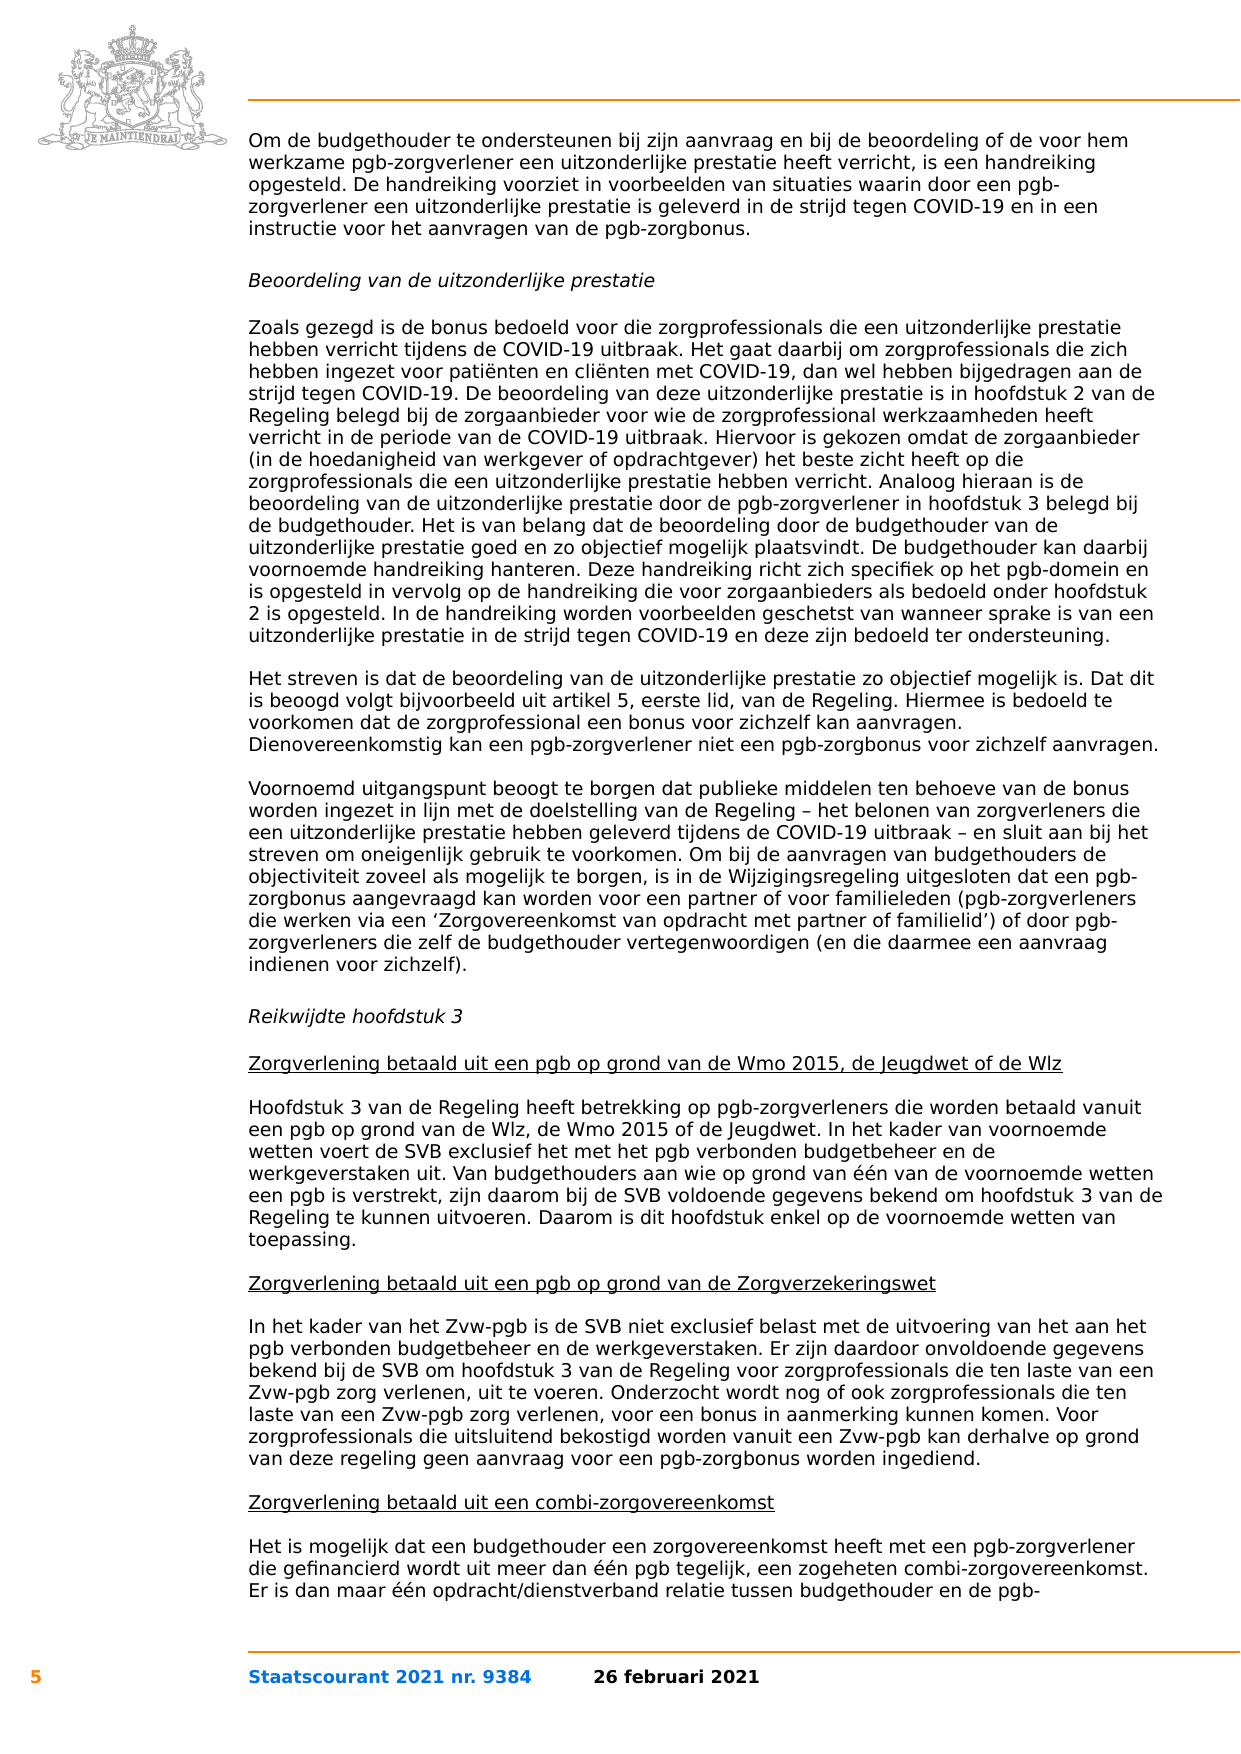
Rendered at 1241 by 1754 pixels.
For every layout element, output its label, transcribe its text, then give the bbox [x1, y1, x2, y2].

text Het is mogelijk dat een budgethouder een zorgovereenkomst heeft met een pgb-zorgverlener die gefinancierd wordt uit meer dan één pgb tegelijk, een zogeheten combi-zorgovereenkomst. Er is dan maar één opdracht/dienstverband relatie tussen budgethouder en de pgb- [248, 1536, 1163, 1602]
subtitle Beoordeling van de uitzonderlijke prestatie [248, 270, 1163, 292]
subtitle Zorgverlening betaald uit een pgb op grond van de Wmo 2015, de Jeugdwet of de Wlz [248, 1053, 1163, 1075]
subtitle Zorgverlening betaald uit een combi-zorgovereenkomst [248, 1492, 1163, 1514]
text Hoofdstuk 3 van de Regeling heeft betrekking op pgb-zorgverleners die worden betaald vanuit een pgb op grond van de Wlz, de Wmo 2015 of de Jeugdwet. In het kader van voornoemde wetten voert de SVB exclusief het met het pgb verbonden budgetbeheer en de werkgeverstaken uit. Van budgethouders aan wie op grond van één van de voornoemde wetten een pgb is verstrekt, zijn daarom bij de SVB voldoende gegevens bekend om hoofdstuk 3 van de Regeling te kunnen uitvoeren. Daarom is dit hoofdstuk enkel op de voornoemde wetten van toepassing. [248, 1097, 1163, 1251]
text Het streven is dat de beoordeling van de uitzonderlijke prestatie zo objectief mogelijk is. Dat dit is beoogd volgt bijvoorbeeld uit artikel 5, eerste lid, van de Regeling. Hiermee is bedoeld te voorkomen dat de zorgprofessional een bonus voor zichzelf kan aanvragen. Dienovereenkomstig kan een pgb-zorgverlener niet een pgb-zorgbonus voor zichzelf aanvragen. [248, 668, 1163, 756]
text Voornoemd uitgangspunt beoogt te borgen dat publieke middelen ten behoeve van de bonus worden ingezet in lijn met de doelstelling van de Regeling – het belonen van zorgverleners die een uitzonderlijke prestatie hebben geleverd tijdens de COVID-19 uitbraak – en sluit aan bij het streven om oneigenlijk gebruik te voorkomen. Om bij de aanvragen van budgethouders de objectiviteit zoveel als mogelijk te borgen, is in de Wijzigingsregeling uitgesloten dat een pgb-zorgbonus aangevraagd kan worden voor een partner of voor familieleden (pgb-zorgverleners die werken via een ‘Zorgovereenkomst van opdracht met partner of familielid’) of door pgb-zorgverleners die zelf de budgethouder vertegenwoordigen (en die daarmee een aanvraag indienen voor zichzelf). [248, 778, 1163, 976]
text In het kader van het Zvw-pgb is de SVB niet exclusief belast met de uitvoering van het aan het pgb verbonden budgetbeheer en de werkgeverstaken. Er zijn daardoor onvoldoende gegevens bekend bij de SVB om hoofdstuk 3 van de Regeling voor zorgprofessionals die ten laste van een Zvw-pgb zorg verlenen, uit te voeren. Onderzocht wordt nog of ook zorgprofessionals die ten laste van een Zvw-pgb zorg verlenen, voor een bonus in aanmerking kunnen komen. Voor zorgprofessionals die uitsluitend bekostigd worden vanuit een Zvw-pgb kan derhalve op grond van deze regeling geen aanvraag voor een pgb-zorgbonus worden ingediend. [248, 1316, 1163, 1470]
subtitle Reikwijdte hoofdstuk 3 [248, 1006, 1163, 1028]
text Om de budgethouder te ondersteunen bij zijn aanvraag en bij de beoordeling of de voor hem werkzame pgb-zorgverlener een uitzonderlijke prestatie heeft verricht, is een handreiking opgesteld. De handreiking voorziet in voorbeelden van situaties waarin door een pgb-zorgverlener een uitzonderlijke prestatie is geleverd in de strijd tegen COVID-19 en in een instructie voor het aanvragen van de pgb-zorgbonus. [248, 130, 1163, 240]
picture [38, 25, 227, 150]
text Zoals gezegd is de bonus bedoeld voor die zorgprofessionals die een uitzonderlijke prestatie hebben verricht tijdens de COVID-19 uitbraak. Het gaat daarbij om zorgprofessionals die zich hebben ingezet voor patiënten en cliënten met COVID-19, dan wel hebben bijgedragen aan de strijd tegen COVID-19. De beoordeling van deze uitzonderlijke prestatie is in hoofdstuk 2 van de Regeling belegd bij de zorgaanbieder voor wie de zorgprofessional werkzaamheden heeft verricht in de periode van de COVID-19 uitbraak. Hiervoor is gekozen omdat de zorgaanbieder (in de hoedanigheid van werkgever of opdrachtgever) het beste zicht heeft op die zorgprofessionals die een uitzonderlijke prestatie hebben verricht. Analoog hieraan is de beoordeling van de uitzonderlijke prestatie door de pgb-zorgverlener in hoofdstuk 3 belegd bij de budgethouder. Het is van belang dat de beoordeling door de budgethouder van de uitzonderlijke prestatie goed en zo objectief mogelijk plaatsvindt. De budgethouder kan daarbij voornoemde handreiking hanteren. Deze handreiking richt zich specifiek op het pgb-domein en is opgesteld in vervolg op de handreiking die voor zorgaanbieders als bedoeld onder hoofdstuk 2 is opgesteld. In de handreiking worden voorbeelden geschetst van wanneer sprake is van een uitzonderlijke prestatie in de strijd tegen COVID-19 en deze zijn bedoeld ter ondersteuning. [248, 317, 1163, 646]
subtitle Zorgverlening betaald uit een pgb op grond van de Zorgverzekeringswet [248, 1272, 1163, 1294]
